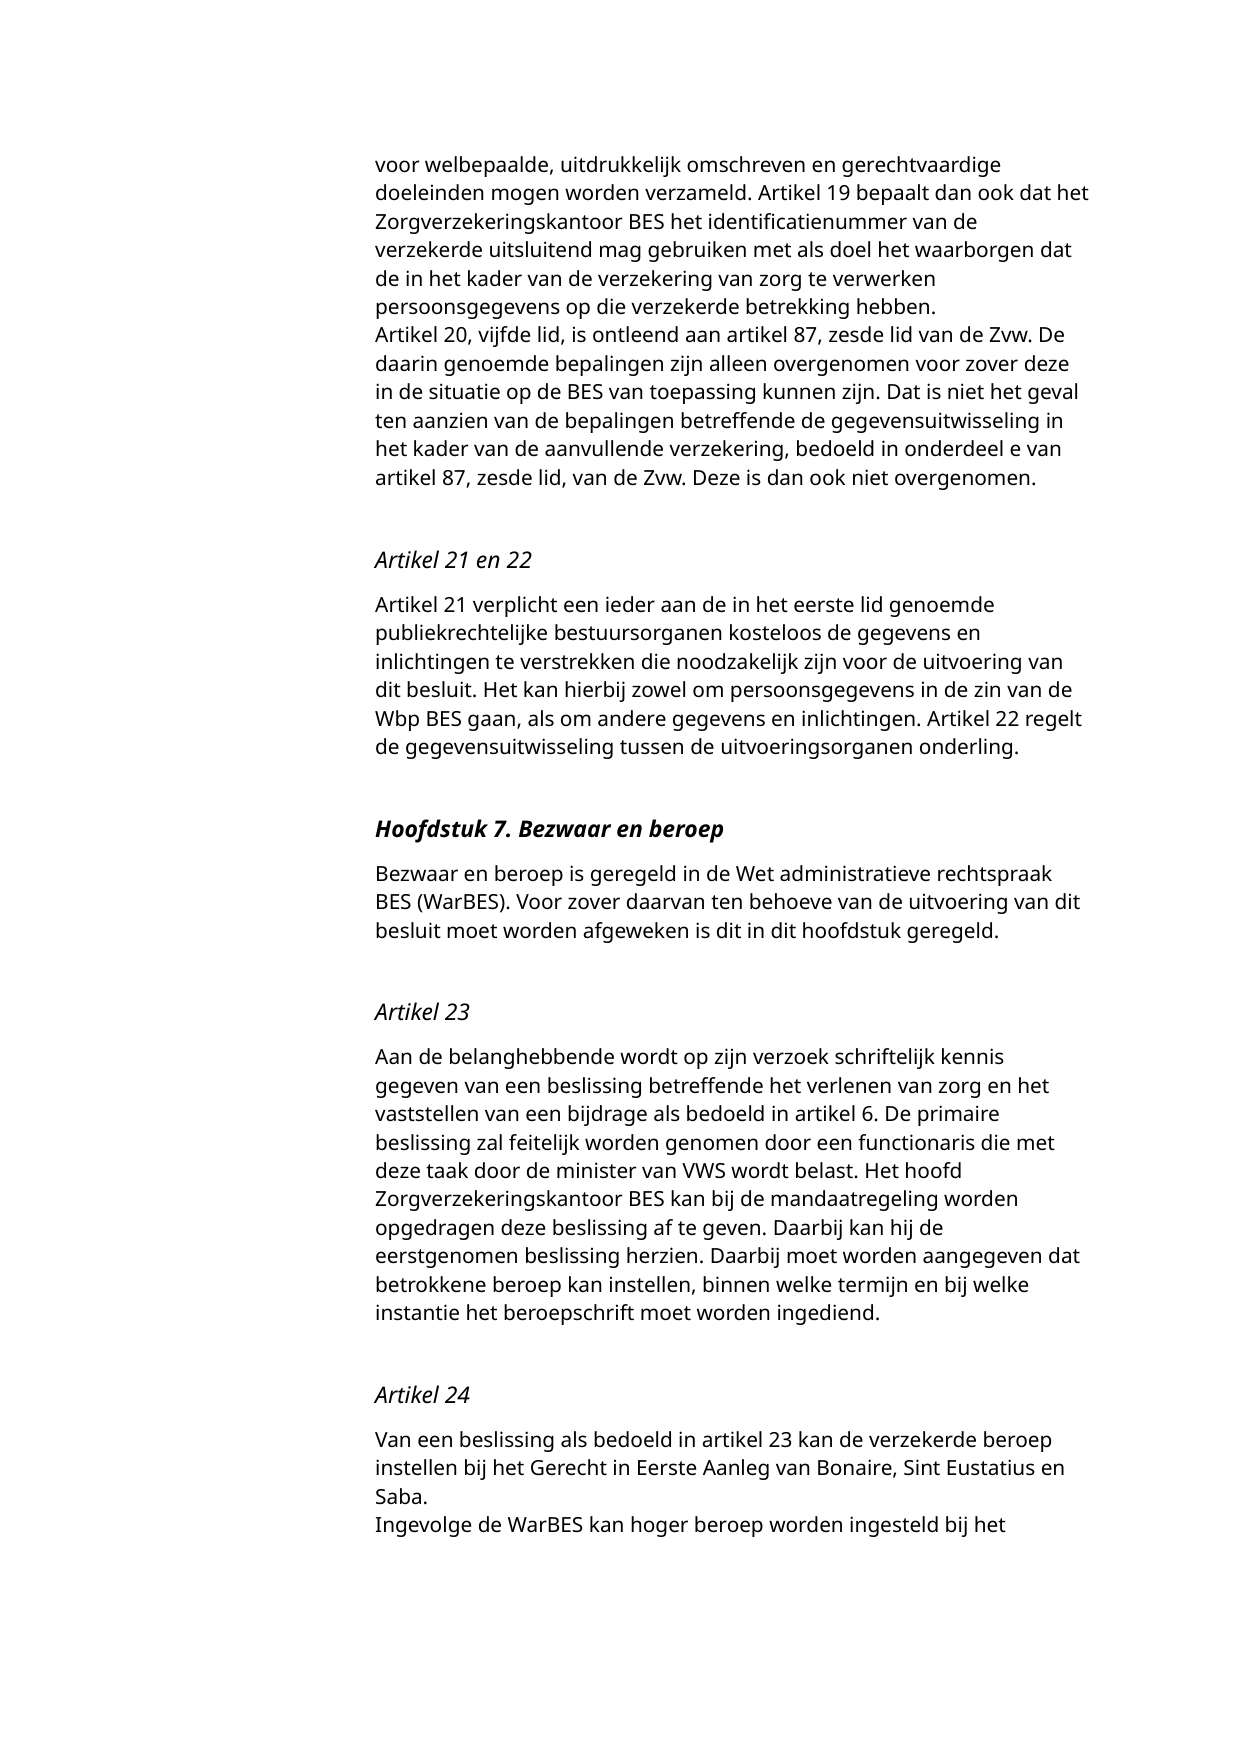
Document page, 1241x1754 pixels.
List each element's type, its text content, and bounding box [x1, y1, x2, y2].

text Artikel 21 verplicht een ieder aan de in het eerste lid genoemde publiekrechtelijke bestuursorganen kosteloos de gegevens en inlichtingen te verstrekken die noodzakelijk zijn voor de uitvoering van dit besluit. Het kan hierbij zowel om persoonsgegevens in de zin van de Wbp BES gaan, als om andere gegevens en inlichtingen. Artikel 22 regelt de gegevensuitwisseling tussen de uitvoeringsorganen onderling. [375, 590, 1090, 761]
text Bezwaar en beroep is geregeld in de Wet administratieve rechtspraak BES (WarBES). Voor zover daarvan ten behoeve van de uitvoering van dit besluit moet worden afgeweken is dit in dit hoofdstuk geregeld. [375, 859, 1090, 944]
text Aan de belanghebbende wordt op zijn verzoek schriftelijk kennis gegeven van een beslissing betreffende het verlenen van zorg en het vaststellen van een bijdrage als bedoeld in artikel 6. De primaire beslissing zal feitelijk worden genomen door een functionaris die met deze taak door de minister van VWS wordt belast. Het hoofd Zorgverzekeringskantoor BES kan bij de mandaatregeling worden opgedragen deze beslissing af te geven. Daarbij kan hij de eerstgenomen beslissing herzien. Daarbij moet worden aangegeven dat betrokkene beroep kan instellen, binnen welke termijn en bij welke instantie het beroepschrift moet worden ingediend. [375, 1042, 1090, 1327]
text Ingevolge de WarBES kan hoger beroep worden ingesteld bij het [375, 1510, 1090, 1539]
subtitle Artikel 21 en 22 [375, 544, 1090, 575]
subtitle Artikel 24 [375, 1379, 1090, 1410]
text Artikel 20, vijfde lid, is ontleend aan artikel 87, zesde lid van de Zvw. De daarin genoemde bepalingen zijn alleen overgenomen voor zover deze in de situatie op de BES van toepassing kunnen zijn. Dat is niet het geval ten aanzien van de bepalingen betreffende de gegevensuitwisseling in het kader van de aanvullende verzekering, bedoeld in onderdeel e van artikel 87, zesde lid, van de Zvw. Deze is dan ook niet overgenomen. [375, 321, 1090, 491]
text voor welbepaalde, uitdrukkelijk omschreven en gerechtvaardige doeleinden mogen worden verzameld. Artikel 19 bepaalt dan ook dat het Zorgverzekeringskantoor BES het identificatienummer van de verzekerde uitsluitend mag gebruiken met als doel het waarborgen dat de in het kader van de verzekering van zorg te verwerken persoonsgegevens op die verzekerde betrekking hebben. [375, 150, 1090, 321]
text Van een beslissing als bedoeld in artikel 23 kan de verzekerde beroep instellen bij het Gerecht in Eerste Aanleg van Bonaire, Sint Eustatius en Saba. [375, 1425, 1090, 1510]
subtitle Hoofdstuk 7. Bezwaar en beroep [375, 813, 1090, 844]
subtitle Artikel 23 [375, 996, 1090, 1027]
